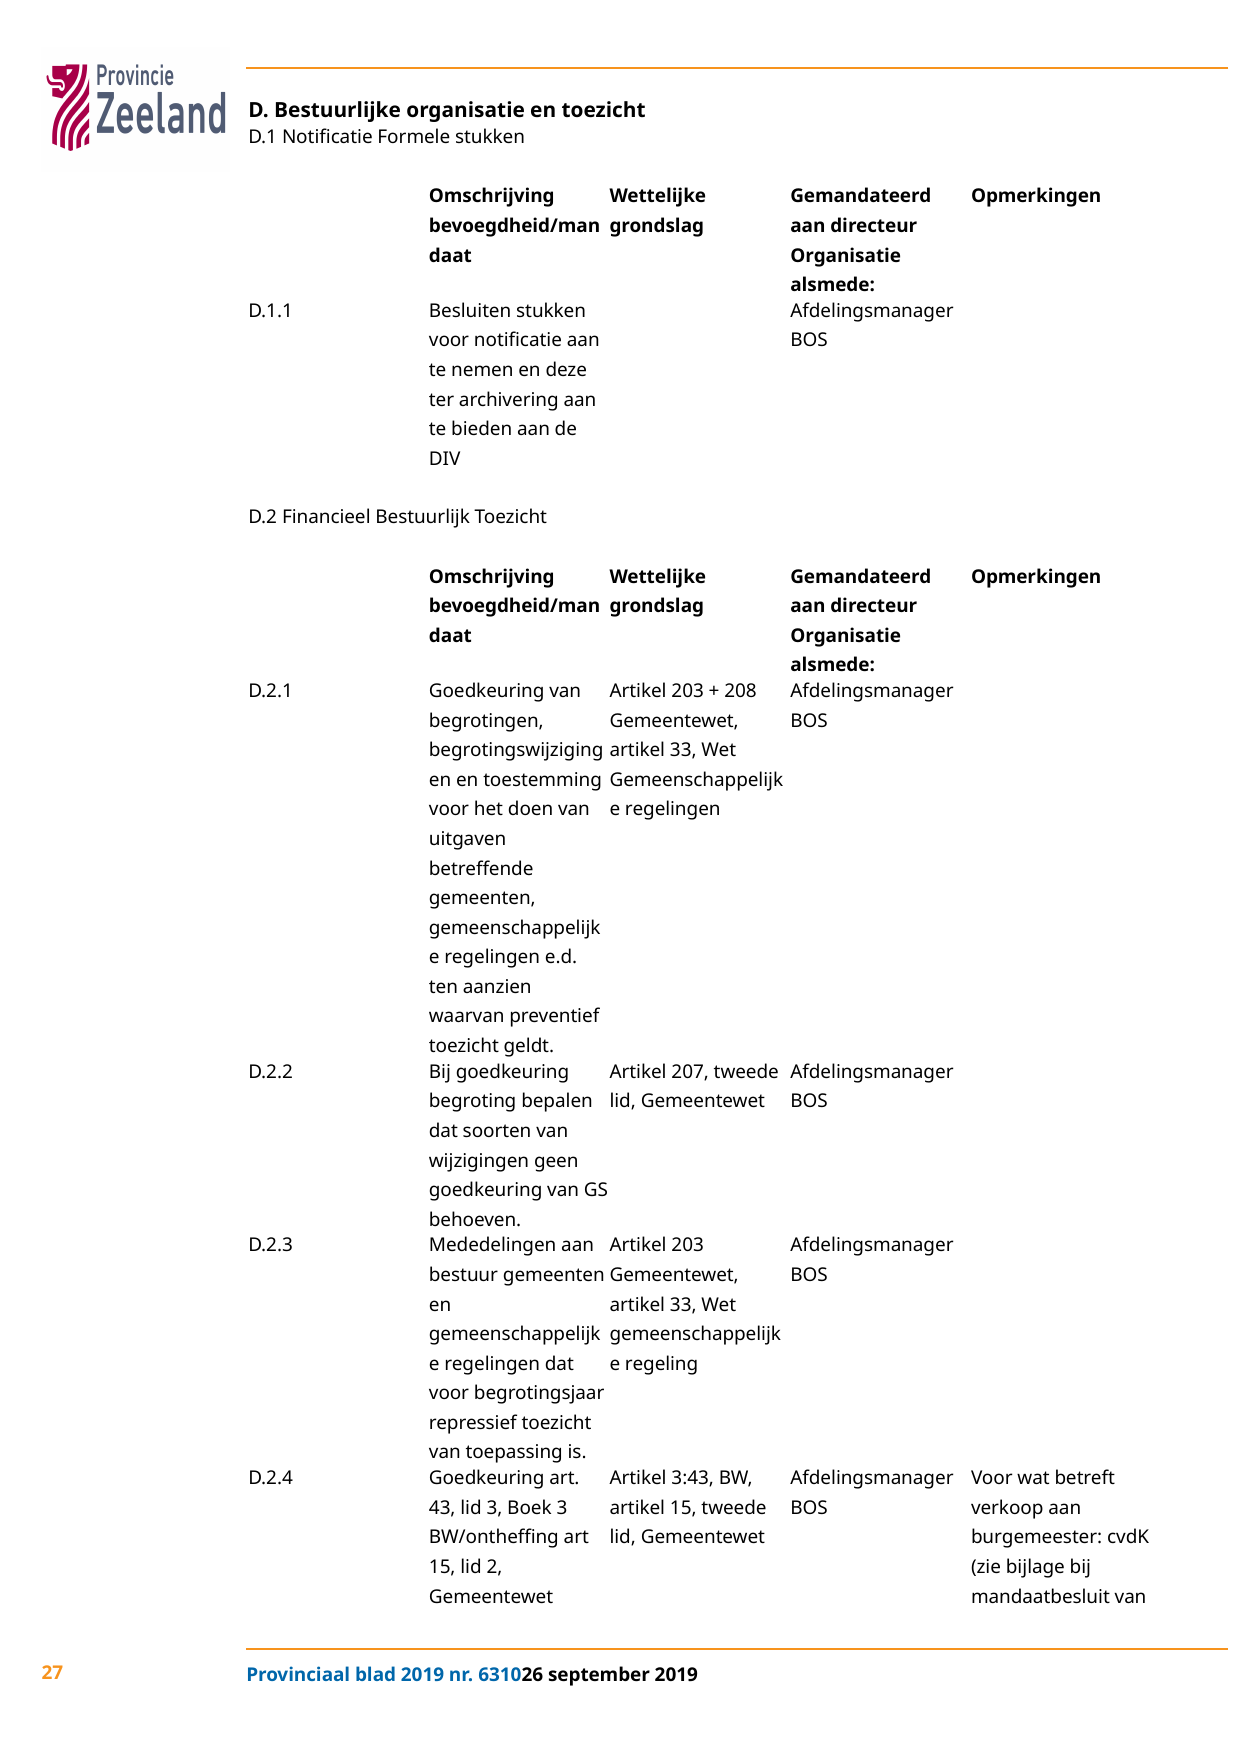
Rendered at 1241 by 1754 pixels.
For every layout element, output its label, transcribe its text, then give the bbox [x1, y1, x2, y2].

table_cell Artikel 203 Gemeentewet, artikel 33, Wet gemeenschappelijke regeling [609, 1232, 790, 1464]
table_header Wettelijke grondslag [609, 183, 790, 297]
table_header Gemandateerd aan directeur Organisatie alsmede: [790, 563, 971, 677]
table_cell D.1.1 [248, 297, 429, 471]
table_header Omschrijving bevoegdheid/mandaat [429, 183, 609, 297]
table_cell Afdelingsmanager BOS [790, 677, 971, 1058]
text D.1 Notificatie Formele stukken [248, 123, 1152, 149]
table_cell Voor wat betreft verkoop aan burgemeester: cvdK (zie bijlage bij mandaatbesluit van [971, 1465, 1152, 1608]
text D.2 Financieel Bestuurlijk Toezicht [248, 503, 1152, 529]
table_header Gemandateerd aan directeur Organisatie alsmede: [790, 183, 971, 297]
table_header Opmerkingen [971, 563, 1152, 677]
table_cell Artikel 3:43, BW, artikel 15, tweede lid, Gemeentewet [609, 1465, 790, 1608]
table_cell [971, 1058, 1152, 1232]
picture [41, 47, 231, 172]
table_cell D.2.1 [248, 677, 429, 1058]
table_cell [971, 297, 1152, 471]
text D. Bestuurlijke organisatie en toezicht [248, 95, 1152, 123]
table_cell Afdelingsmanager BOS [790, 1058, 971, 1232]
table_header Wettelijke grondslag [609, 563, 790, 677]
table_cell Besluiten stukken voor notificatie aan te nemen en deze ter archivering aan te bieden aan de DIV [429, 297, 609, 471]
table_cell D.2.2 [248, 1058, 429, 1232]
table_cell Goedkeuring art. 43, lid 3, Boek 3 BW/ontheffing art 15, lid 2, Gemeentewet [429, 1465, 609, 1608]
table_cell Artikel 203 + 208 Gemeentewet, artikel 33, Wet Gemeenschappelijke regelingen [609, 677, 790, 1058]
table_cell [971, 1232, 1152, 1464]
table_cell [609, 297, 790, 471]
table_header Omschrijving bevoegdheid/mandaat [429, 563, 609, 677]
table_cell [971, 677, 1152, 1058]
table_cell Afdelingsmanager BOS [790, 297, 971, 471]
table_header [248, 563, 429, 677]
table_cell Afdelingsmanager BOS [790, 1232, 971, 1464]
table_cell Bij goedkeuring begroting bepalen dat soorten van wijzigingen geen goedkeuring van GS behoeven. [429, 1058, 609, 1232]
table_cell Goedkeuring van begrotingen, begrotingswijzigingen en toestemming voor het doen van uitgaven betreffende gemeenten, gemeenschappelijke regelingen e.d. ten aanzien waarvan preventief toezicht geldt. [429, 677, 609, 1058]
table_cell D.2.4 [248, 1465, 429, 1608]
table_cell D.2.3 [248, 1232, 429, 1464]
table_cell Mededelingen aan bestuur gemeenten en gemeenschappelijke regelingen dat voor begrotingsjaar repressief toezicht van toepassing is. [429, 1232, 609, 1464]
table_cell Afdelingsmanager BOS [790, 1465, 971, 1608]
table_header [248, 183, 429, 297]
table_header Opmerkingen [971, 183, 1152, 297]
table_cell Artikel 207, tweede lid, Gemeentewet [609, 1058, 790, 1232]
